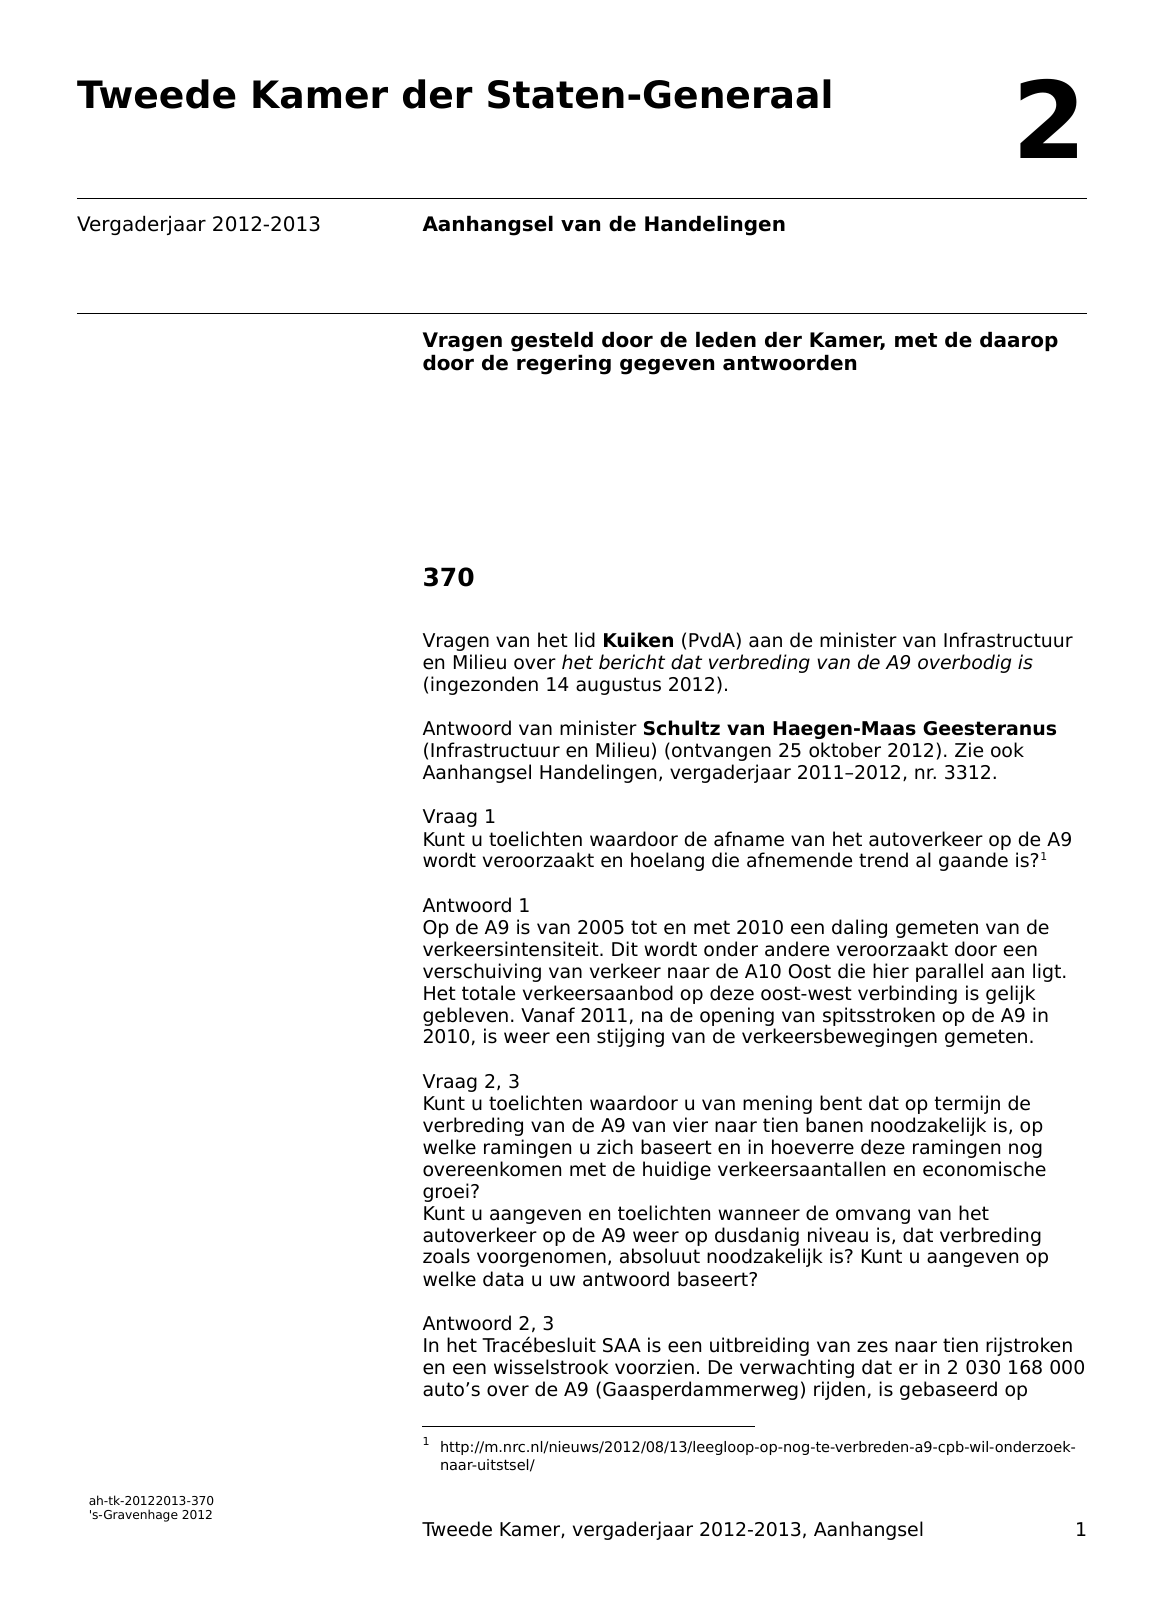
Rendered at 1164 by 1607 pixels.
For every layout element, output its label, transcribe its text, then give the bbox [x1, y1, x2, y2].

text Vraag 1 [422, 806, 1087, 828]
text Vragen van het lid Kuiken (PvdA) aan de minister van Infrastructuur en Milieu over het bericht dat verbreding van de A9 overbodig is (ingezonden 14 augustus 2012). [422, 630, 1087, 696]
table_header 2 [886, 59, 1087, 198]
text 's-Gravenhage 2012 [88, 1508, 323, 1522]
table_cell Vragen gesteld door de leden der Kamer, met de daarop door de regering gegeven antwoorden [422, 314, 1087, 375]
text In het Tracébesluit SAA is een uitbreiding van zes naar tien rijstroken en een wisselstrook voorzien. De verwachting dat er in 2 030 168 000 auto’s over de A9 (Gaasperdammerweg) rijden, is gebaseerd op [422, 1334, 1087, 1401]
text Kunt u toelichten waardoor u van mening bent dat op termijn de verbreding van de A9 van vier naar tien banen noodzakelijk is, op welke ramingen u zich baseert en in hoeverre deze ramingen nog overeenkomen met de huidige verkeersaantallen en economische groei? [422, 1093, 1087, 1202]
text Kunt u toelichten waardoor de afname van het autoverkeer op de A9 wordt veroorzaakt en hoelang die afnemende trend al gaande is? [422, 828, 1087, 872]
table_cell [77, 314, 422, 375]
table_cell Aanhangsel van de Handelingen [422, 199, 1087, 313]
text http://m.nrc.nl/nieuws/2012/08/13/leegloop-op-nog-te-verbreden-a9-cpb-wil-onderzoek-naar-uitstsel/ [422, 1435, 1087, 1474]
table_header Tweede Kamer der Staten-Generaal [77, 59, 886, 198]
text ah-tk-20122013-370 [88, 1494, 323, 1508]
text Antwoord van minister Schultz van Haegen-Maas Geesteranus (Infrastructuur en Milieu) (ontvangen 25 oktober 2012). Zie ook Aanhangsel Handelingen, vergaderjaar 2011–2012, nr. 3312. [422, 718, 1087, 784]
text 370 [422, 563, 1087, 592]
text Op de A9 is van 2005 tot en met 2010 een daling gemeten van de verkeersintensiteit. Dit wordt onder andere veroorzaakt door een verschuiving van verkeer naar de A10 Oost die hier parallel aan ligt. Het totale verkeersaanbod op deze oost-west verbinding is gelijk gebleven. Vanaf 2011, na de opening van spitsstroken op de A9 in 2010, is weer een stijging van de verkeersbewegingen gemeten. [422, 917, 1087, 1048]
table_cell Vergaderjaar 2012-2013 [77, 199, 422, 313]
text Antwoord 2, 3 [422, 1313, 1087, 1334]
text Kunt u aangeven en toelichten wanneer de omvang van het autoverkeer op de A9 weer op dusdanig niveau is, dat verbreding zoals voorgenomen, absoluut noodzakelijk is? Kunt u aangeven op welke data u uw antwoord baseert? [422, 1202, 1087, 1290]
text Antwoord 1 [422, 894, 1087, 917]
text Vraag 2, 3 [422, 1071, 1087, 1093]
